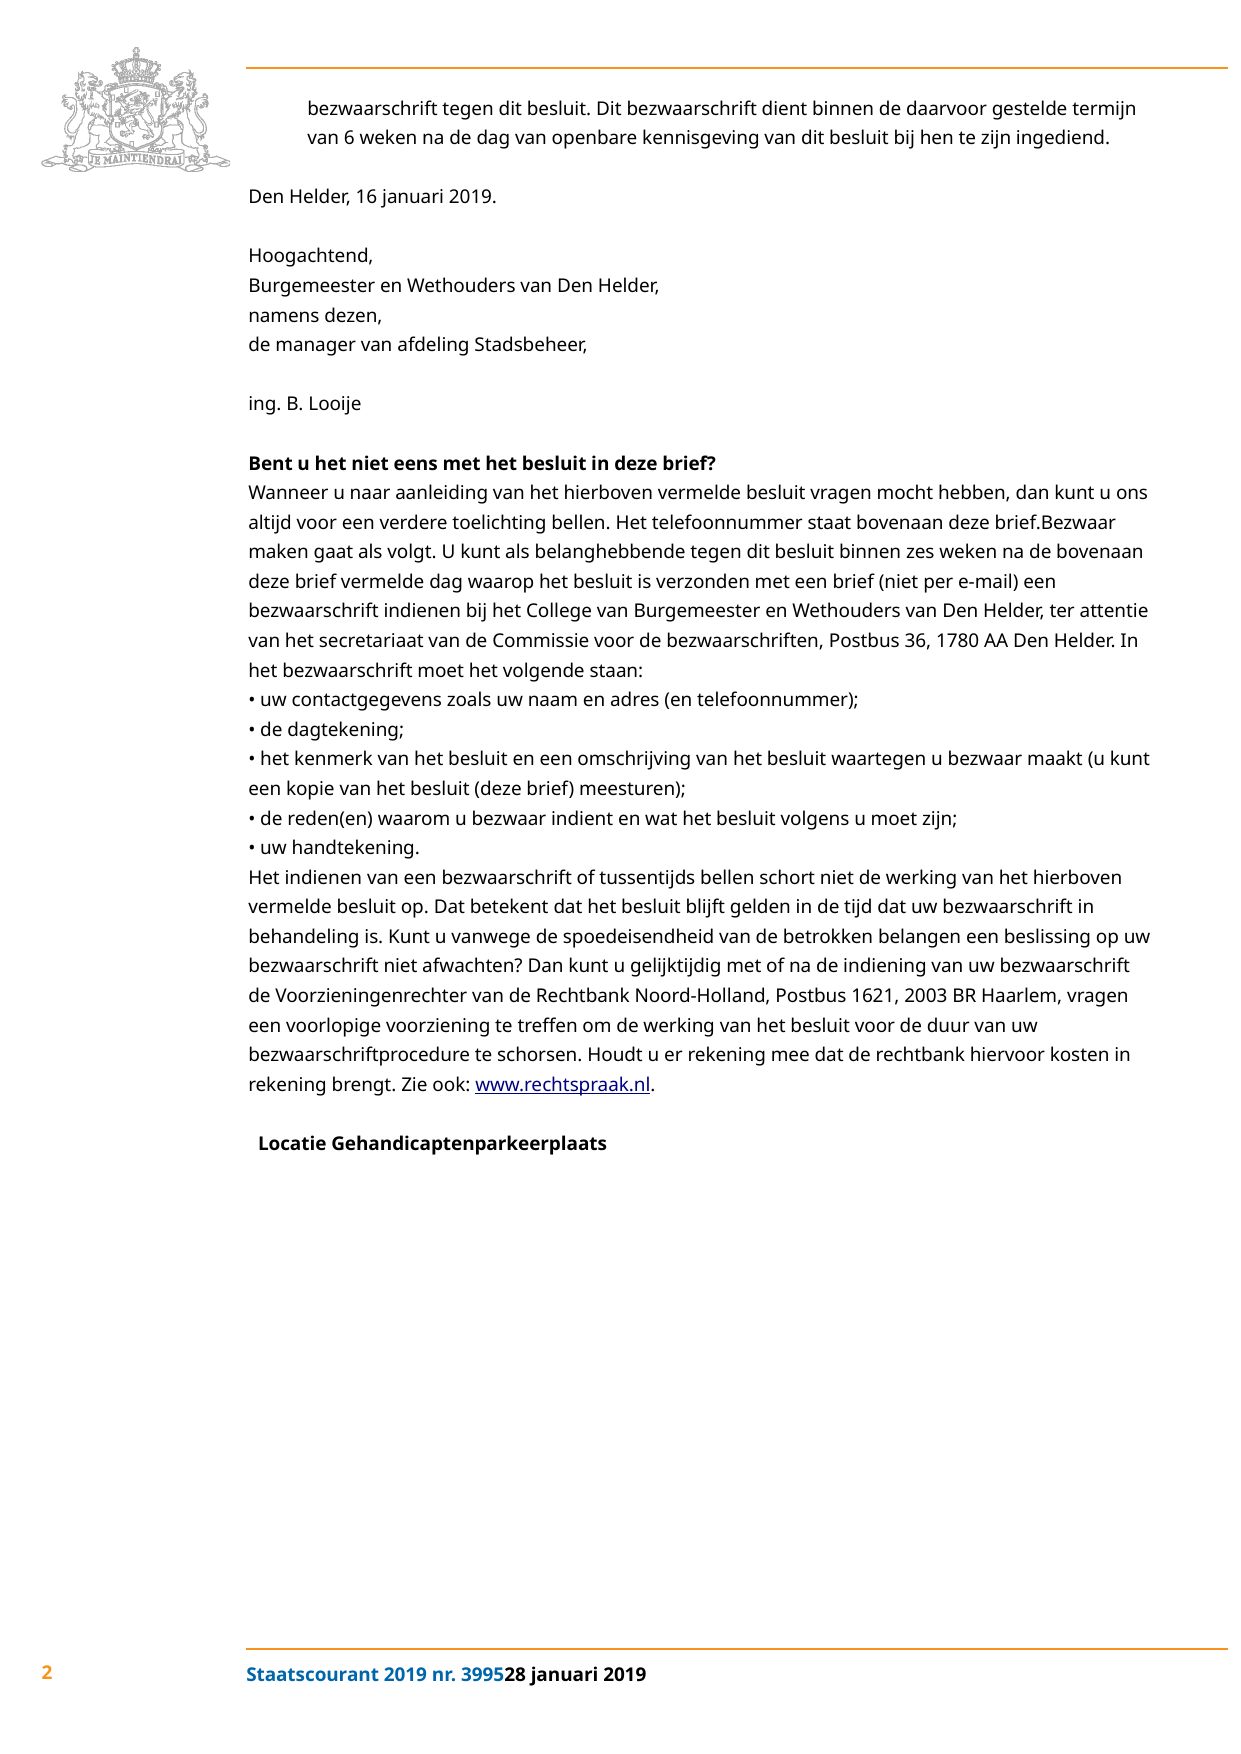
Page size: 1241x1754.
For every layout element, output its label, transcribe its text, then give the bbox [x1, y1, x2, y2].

text de manager van afdeling Stadsbeheer, [248, 331, 1152, 357]
text Den Helder, 16 januari 2019. [248, 183, 1152, 209]
text Het indienen van een bezwaarschrift of tussentijds bellen schort niet de werking van het hierboven vermelde besluit op. Dat betekent dat het besluit blijft gelden in de tijd dat uw bezwaarschrift in behandeling is. Kunt u vanwege de spoedeisendheid van de betrokken belangen een beslissing op uw bezwaarschrift niet afwachten? Dan kunt u gelijktijdig met of na de indiening van uw bezwaarschrift de Voorzieningenrechter van de Rechtbank Noord-Holland, Postbus 1621, 2003 BR Haarlem, vragen een voorlopige voorziening te treffen om de werking van het besluit voor de duur van uw bezwaarschriftprocedure te schorsen. Houdt u er rekening mee dat de rechtbank hiervoor kosten in rekening brengt. Zie ook: www.rechtspraak.nl. [248, 864, 1152, 1097]
text • uw contactgegevens zoals uw naam en adres (en telefoonnummer); [248, 686, 1152, 712]
text Bent u het niet eens met het besluit in deze brief? [248, 450, 1152, 476]
text • de dagtekening; [248, 716, 1152, 742]
text Hoogachtend, [248, 243, 1152, 268]
text Wanneer u naar aanleiding van het hierboven vermelde besluit vragen mocht hebben, dan kunt u ons altijd voor een verdere toelichting bellen. Het telefoonnummer staat bovenaan deze brief.Bezwaar maken gaat als volgt. U kunt als belanghebbende tegen dit besluit binnen zes weken na de bovenaan deze brief vermelde dag waarop het besluit is verzonden met een brief (niet per e-mail) een bezwaarschrift indienen bij het College van Burgemeester en Wethouders van Den Helder, ter attentie van het secretariaat van de Commissie voor de bezwaarschriften, Postbus 36, 1780 AA Den Helder. In het bezwaarschrift moet het volgende staan: [248, 479, 1152, 683]
text namens dezen, [248, 302, 1152, 328]
text • de reden(en) waarom u bezwaar indient en wat het besluit volgens u moet zijn; [248, 805, 1152, 831]
picture [41, 47, 231, 172]
text Burgemeester en Wethouders van Den Helder, [248, 272, 1152, 298]
text • uw handtekening. [248, 834, 1152, 860]
text ing. B. Looije [248, 391, 1152, 416]
text • het kenmerk van het besluit en een omschrijving van het besluit waartegen u bezwaar maakt (u kunt een kopie van het besluit (deze brief) meesturen); [248, 746, 1152, 801]
text Locatie Gehandicaptenparkeerplaats [248, 1130, 1152, 1156]
list bezwaarschrift tegen dit besluit. Dit bezwaarschrift dient binnen de daarvoor gestelde termijn van 6 weken na de dag van openbare kennisgeving van dit besluit bij hen te zijn ingediend. [248, 95, 1152, 150]
